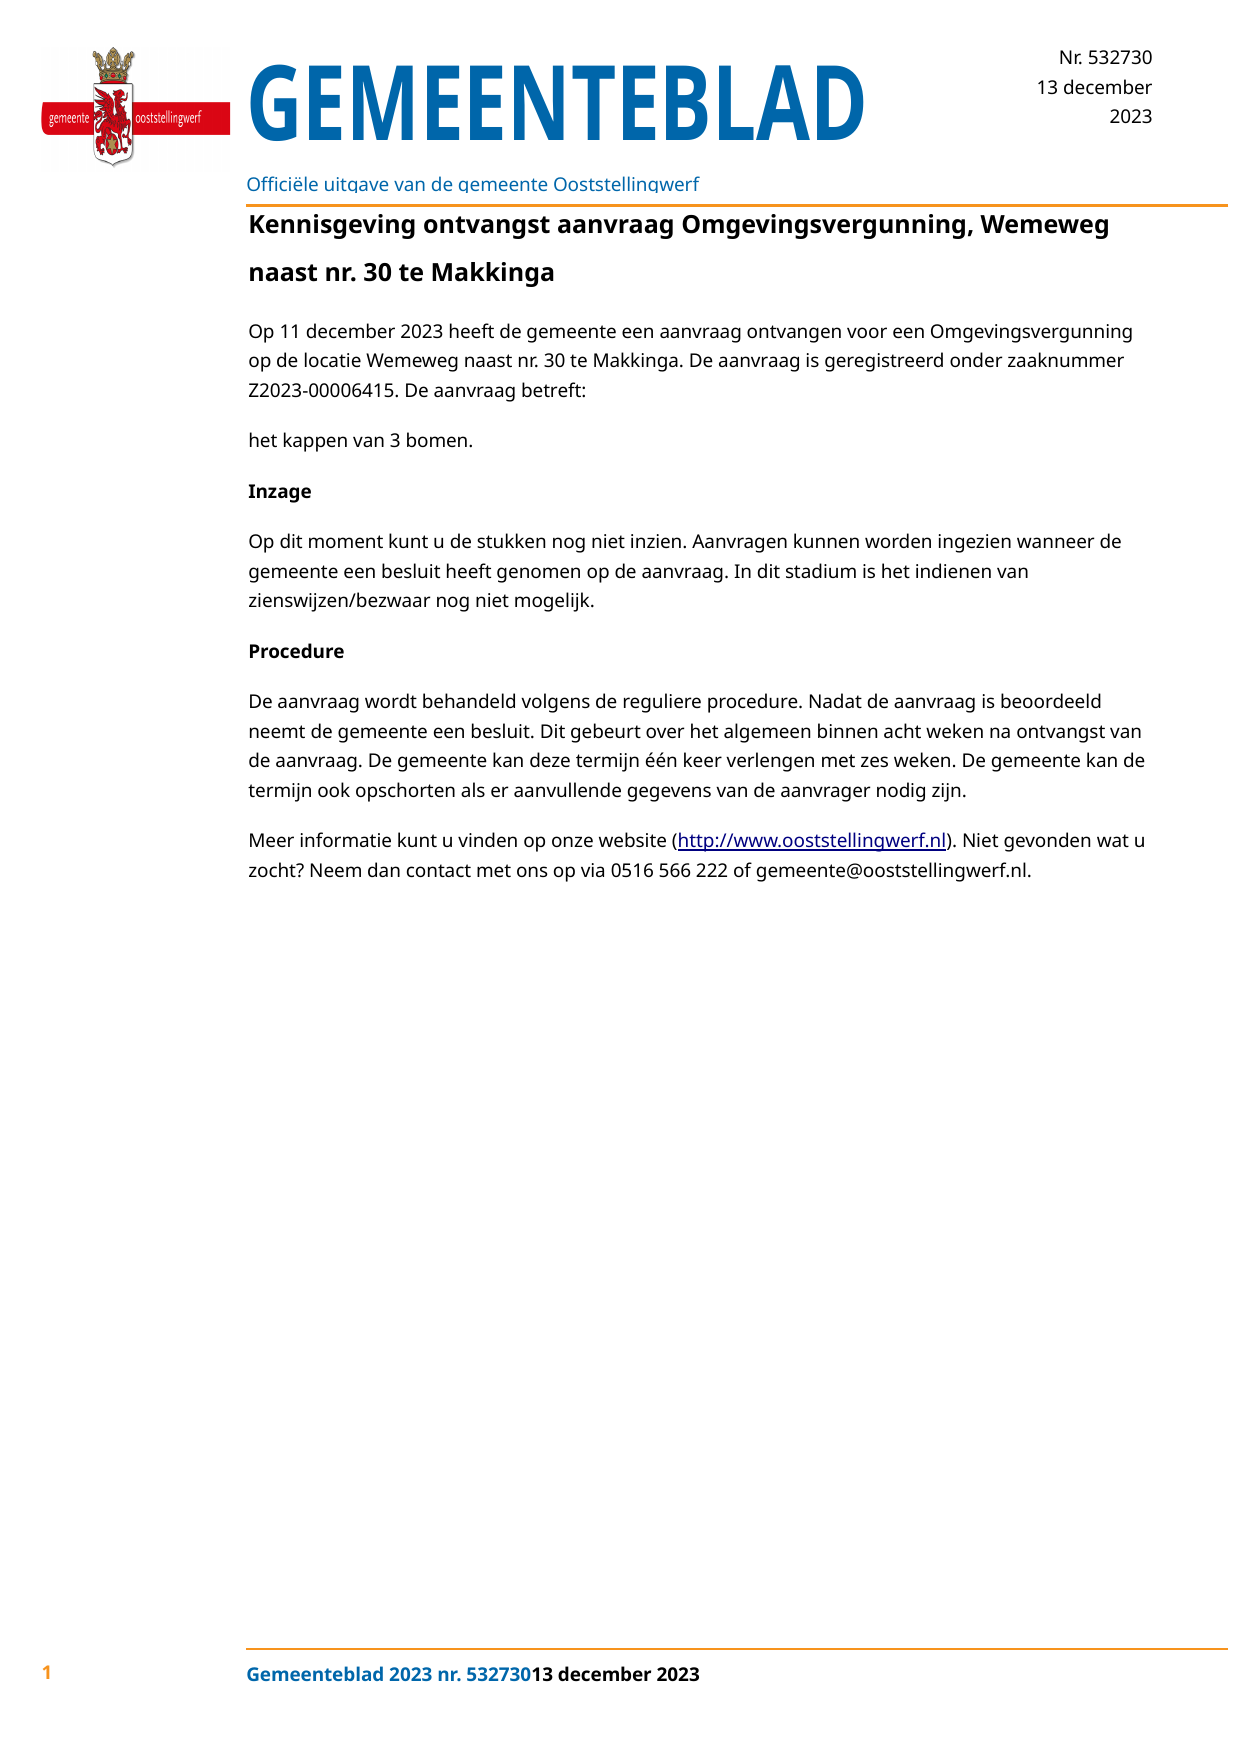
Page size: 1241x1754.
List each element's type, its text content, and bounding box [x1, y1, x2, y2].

text Procedure [248, 638, 1152, 664]
text Op dit moment kunt u de stukken nog niet inzien. Aanvragen kunnen worden ingezien wanneer de gemeente een besluit heeft genomen op de aanvraag. In dit stadium is het indienen van zienswijzen/bezwaar nog niet mogelijk. [248, 528, 1152, 613]
picture [41, 47, 231, 172]
text De aanvraag wordt behandeld volgens de reguliere procedure. Nadat de aanvraag is beoordeeld neemt de gemeente een besluit. Dit gebeurt over het algemeen binnen acht weken na ontvangst van de aanvraag. De gemeente kan deze termijn één keer verlengen met zes weken. De gemeente kan de termijn ook opschorten als er aanvullende gegevens van de aanvrager nodig zijn. [248, 688, 1152, 803]
text Op 11 december 2023 heeft de gemeente een aanvraag ontvangen voor een Omgevingsvergunning op de locatie Wemeweg naast nr. 30 te Makkinga. De aanvraag is geregistreerd onder zaaknummer Z2023-00006415. De aanvraag betreft: [248, 318, 1152, 403]
text Inzage [248, 478, 1152, 504]
text Meer informatie kunt u vinden op onze website (http://www.ooststellingwerf.nl). Niet gevonden wat u zocht? Neem dan contact met ons op via 0516 566 222 of gemeente@ooststellingwerf.nl. [248, 827, 1152, 883]
text het kappen van 3 bomen. [248, 427, 1152, 453]
text Kennisgeving ontvangst aanvraag Omgevingsvergunning, Wemeweg naast nr. 30 te Makkinga [248, 207, 1152, 288]
